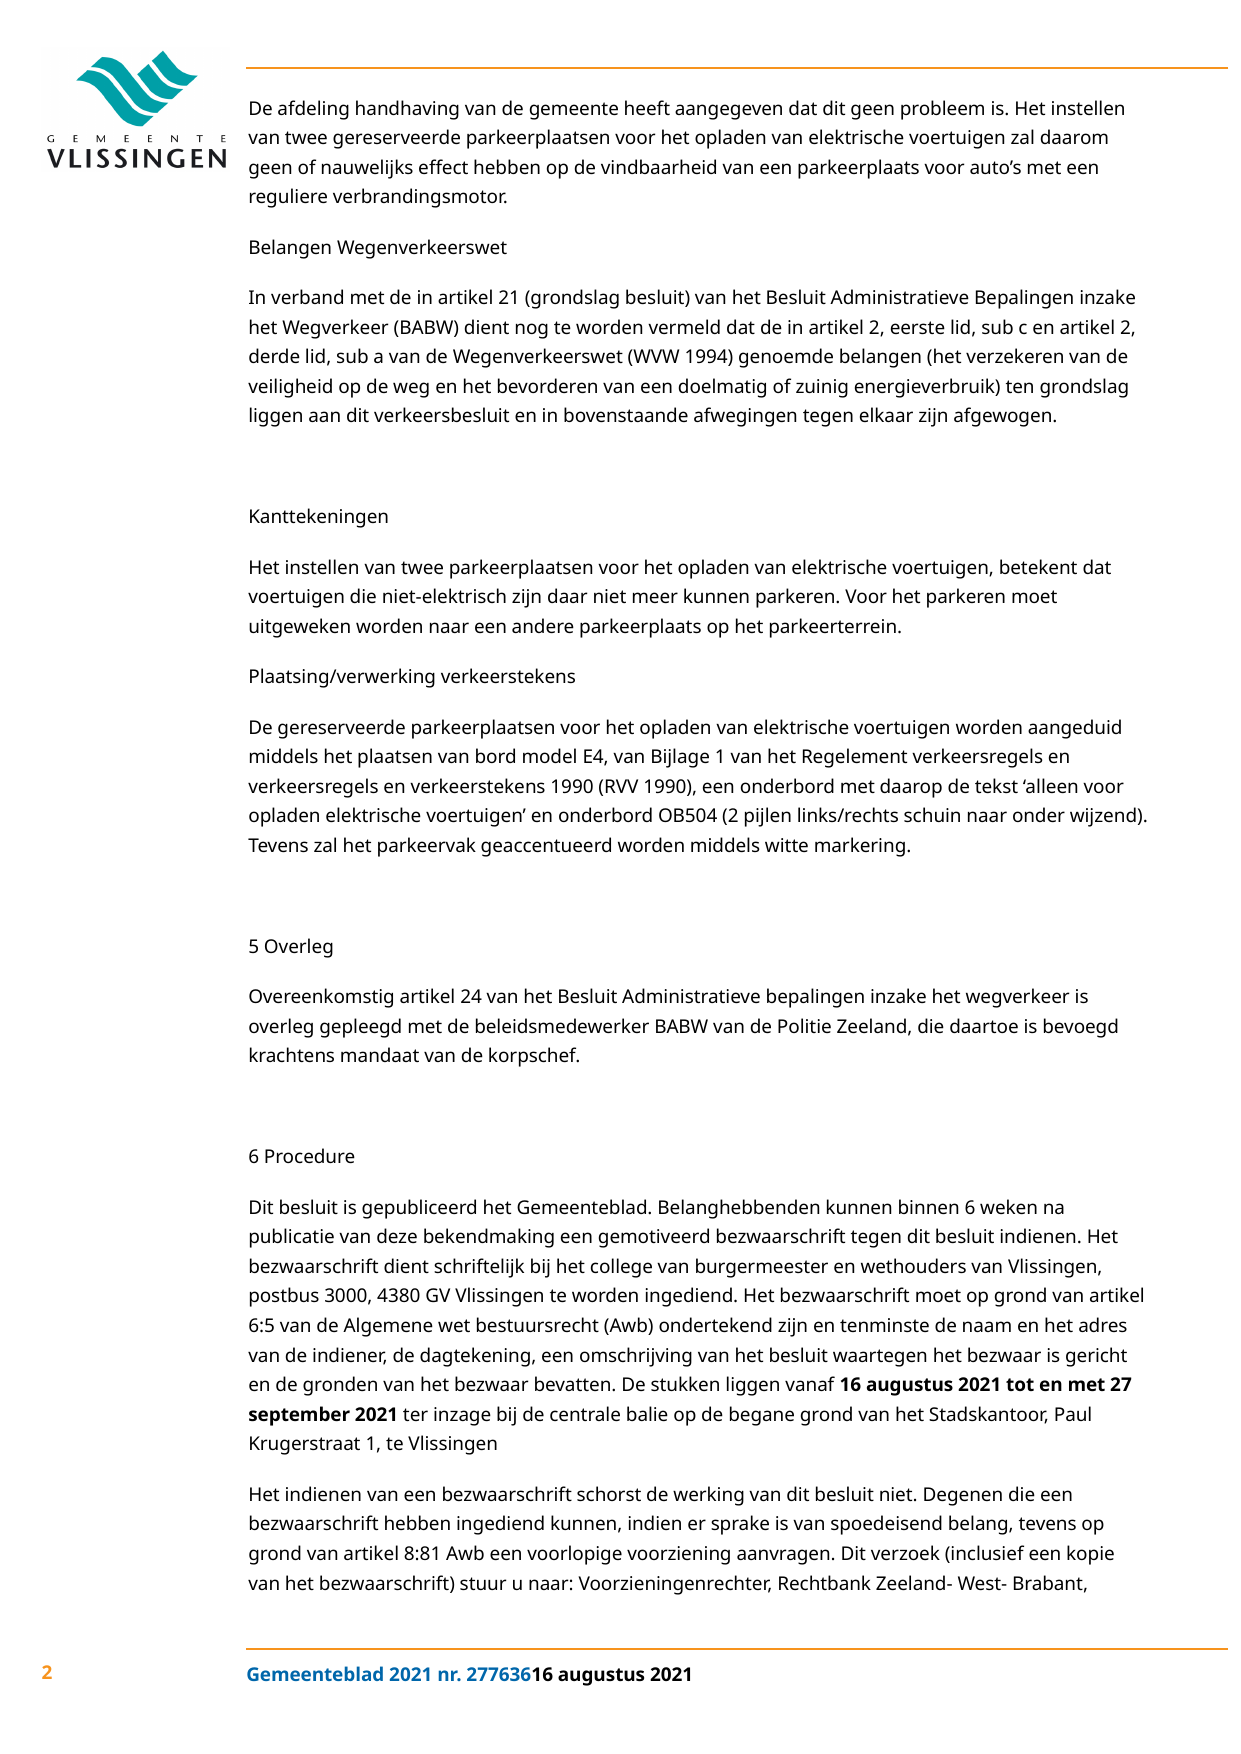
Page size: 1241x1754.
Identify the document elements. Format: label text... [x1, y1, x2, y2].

text In verband met de in artikel 21 (grondslag besluit) van het Besluit Administratieve Bepalingen inzake het Wegverkeer (BABW) dient nog te worden vermeld dat de in artikel 2, eerste lid, sub c en artikel 2, derde lid, sub a van de Wegenverkeerswet (WVW 1994) genoemde belangen (het verzekeren van de veiligheid op de weg en het bevorderen van een doelmatig of zuinig energieverbruik) ten grondslag liggen aan dit verkeersbesluit en in bovenstaande afwegingen tegen elkaar zijn afgewogen. [248, 284, 1152, 428]
text Het indienen van een bezwaarschrift schorst de werking van dit besluit niet. Degenen die een bezwaarschrift hebben ingediend kunnen, indien er sprake is van spoedeisend belang, tevens op grond van artikel 8:81 Awb een voorlopige voorziening aanvragen. Dit verzoek (inclusief een kopie van het bezwaarschrift) stuur u naar: Voorzieningenrechter, Rechtbank Zeeland- West- Brabant, [248, 1481, 1152, 1596]
text De afdeling handhaving van de gemeente heeft aangegeven dat dit geen probleem is. Het instellen van twee gereserveerde parkeerplaatsen voor het opladen van elektrische voertuigen zal daarom geen of nauwelijks effect hebben op de vindbaarheid van een parkeerplaats voor auto’s met een reguliere verbrandingsmotor. [248, 95, 1152, 209]
text Belangen Wegenverkeerswet [248, 234, 1152, 260]
text Overeenkomstig artikel 24 van het Besluit Administratieve bepalingen inzake het wegverkeer is overleg gepleegd met de beleidsmedewerker BABW van de Politie Zeeland, die daartoe is bevoegd krachtens mandaat van de korpschef. [248, 983, 1152, 1068]
text Kanttekeningen [248, 503, 1152, 529]
text 5 Overleg [248, 933, 1152, 959]
picture [41, 47, 231, 172]
text Dit besluit is gepubliceerd het Gemeenteblad. Belanghebbenden kunnen binnen 6 weken na publicatie van deze bekendmaking een gemotiveerd bezwaarschrift tegen dit besluit indienen. Het bezwaarschrift dient schriftelijk bij het college van burgermeester en wethouders van Vlissingen, postbus 3000, 4380 GV Vlissingen te worden ingediend. Het bezwaarschrift moet op grond van artikel 6:5 van de Algemene wet bestuursrecht (Awb) ondertekend zijn en tenminste de naam en het adres van de indiener, de dagtekening, een omschrijving van het besluit waartegen het bezwaar is gericht en de gronden van het bezwaar bevatten. De stukken liggen vanaf 16 augustus 2021 tot en met 27 september 2021 ter inzage bij de centrale balie op de begane grond van het Stadskantoor, Paul Krugerstraat 1, te Vlissingen [248, 1194, 1152, 1456]
text Het instellen van twee parkeerplaatsen voor het opladen van elektrische voertuigen, betekent dat voertuigen die niet-elektrisch zijn daar niet meer kunnen parkeren. Voor het parkeren moet uitgeweken worden naar een andere parkeerplaats op het parkeerterrein. [248, 554, 1152, 639]
text 6 Procedure [248, 1143, 1152, 1169]
text Plaatsing/verwerking verkeerstekens [248, 663, 1152, 689]
text De gereserveerde parkeerplaatsen voor het opladen van elektrische voertuigen worden aangeduid middels het plaatsen van bord model E4, van Bijlage 1 van het Regelement verkeersregels en verkeersregels en verkeerstekens 1990 (RVV 1990), een onderbord met daarop de tekst ‘alleen voor opladen elektrische voertuigen’ en onderbord OB504 (2 pijlen links/rechts schuin naar onder wijzend). Tevens zal het parkeervak geaccentueerd worden middels witte markering. [248, 714, 1152, 858]
